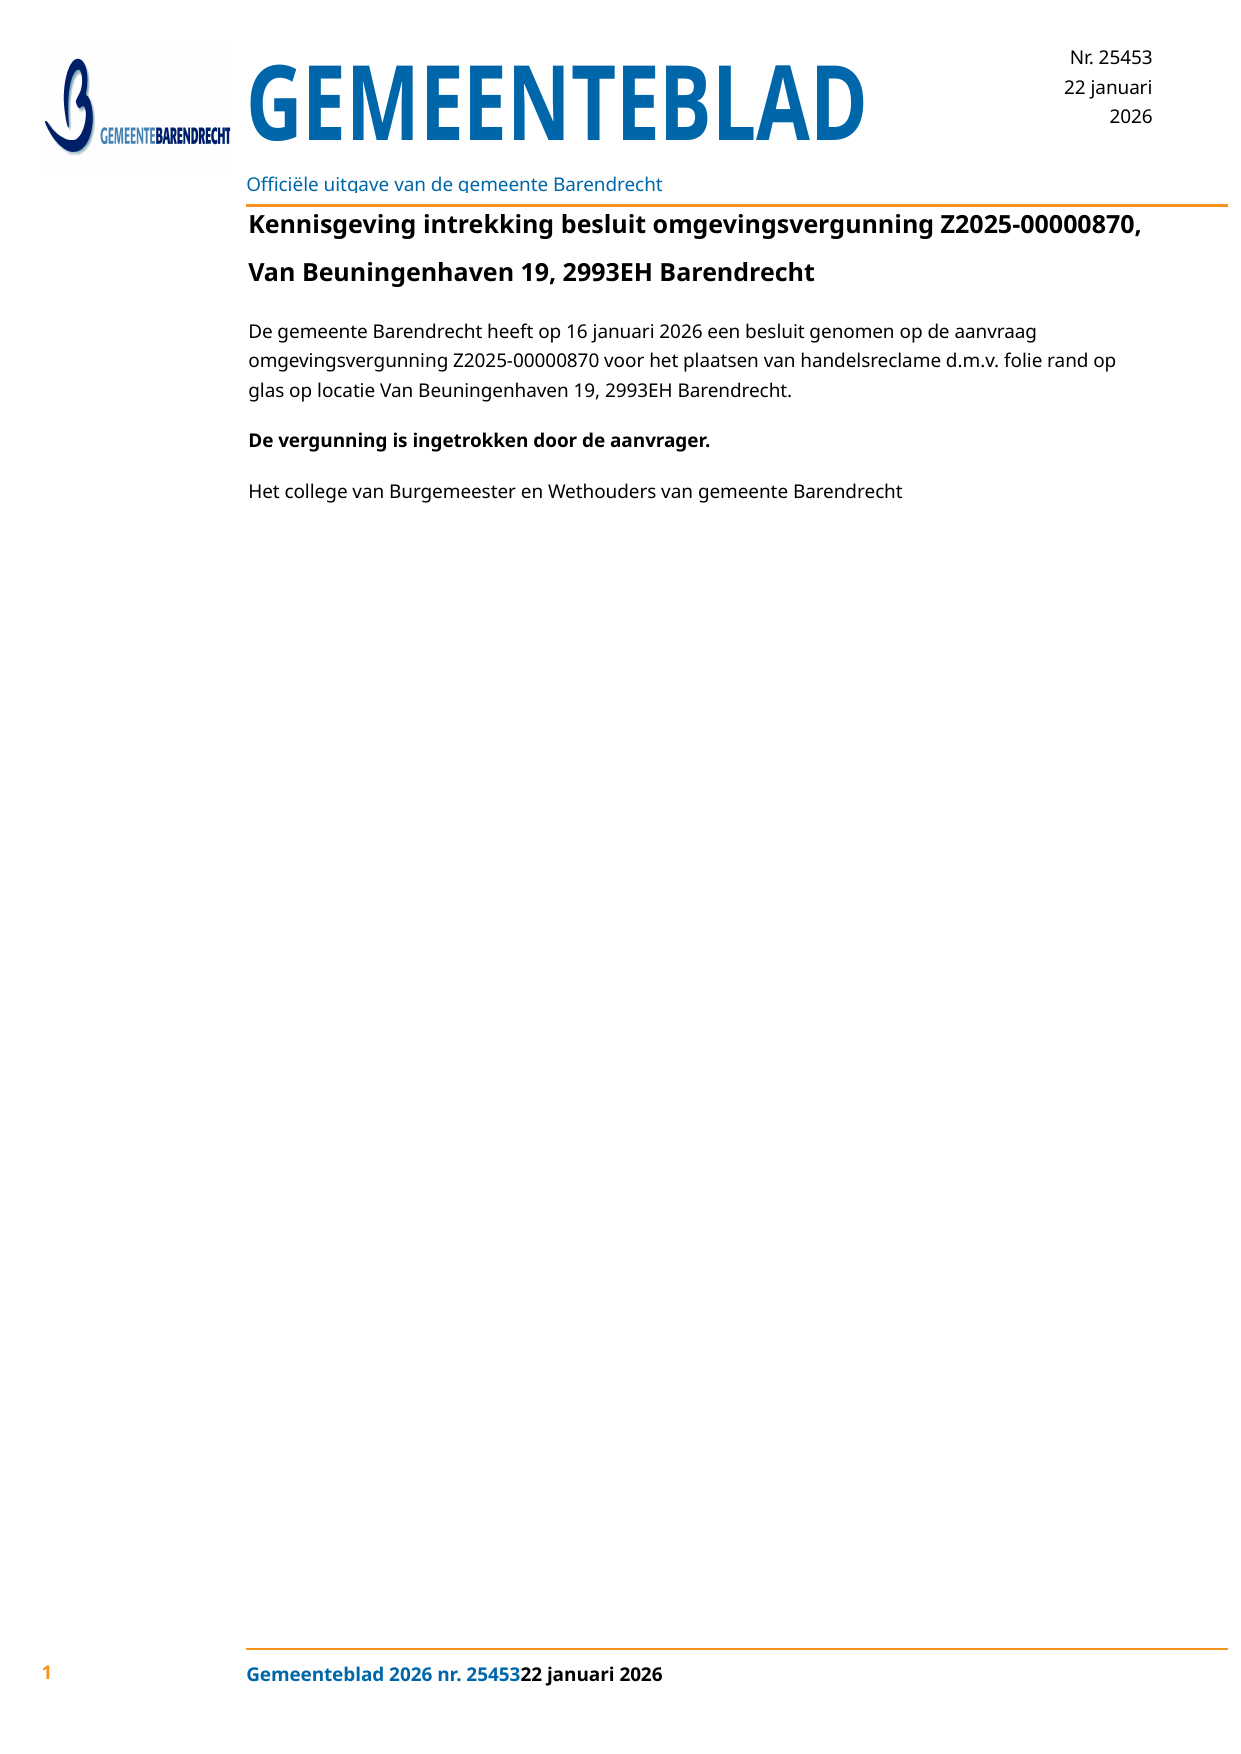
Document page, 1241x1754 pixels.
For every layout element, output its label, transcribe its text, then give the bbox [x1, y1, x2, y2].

text De gemeente Barendrecht heeft op 16 januari 2026 een besluit genomen op de aanvraag omgevingsvergunning Z2025-00000870 voor het plaatsen van handelsreclame d.m.v. folie rand op glas op locatie Van Beuningenhaven 19, 2993EH Barendrecht. [248, 318, 1152, 403]
text Het college van Burgemeester en Wethouders van gemeente Barendrecht [248, 478, 1152, 504]
text Kennisgeving intrekking besluit omgevingsvergunning Z2025-00000870, Van Beuningenhaven 19, 2993EH Barendrecht [248, 207, 1152, 288]
text De vergunning is ingetrokken door de aanvrager. [248, 427, 1152, 453]
picture [41, 47, 231, 172]
